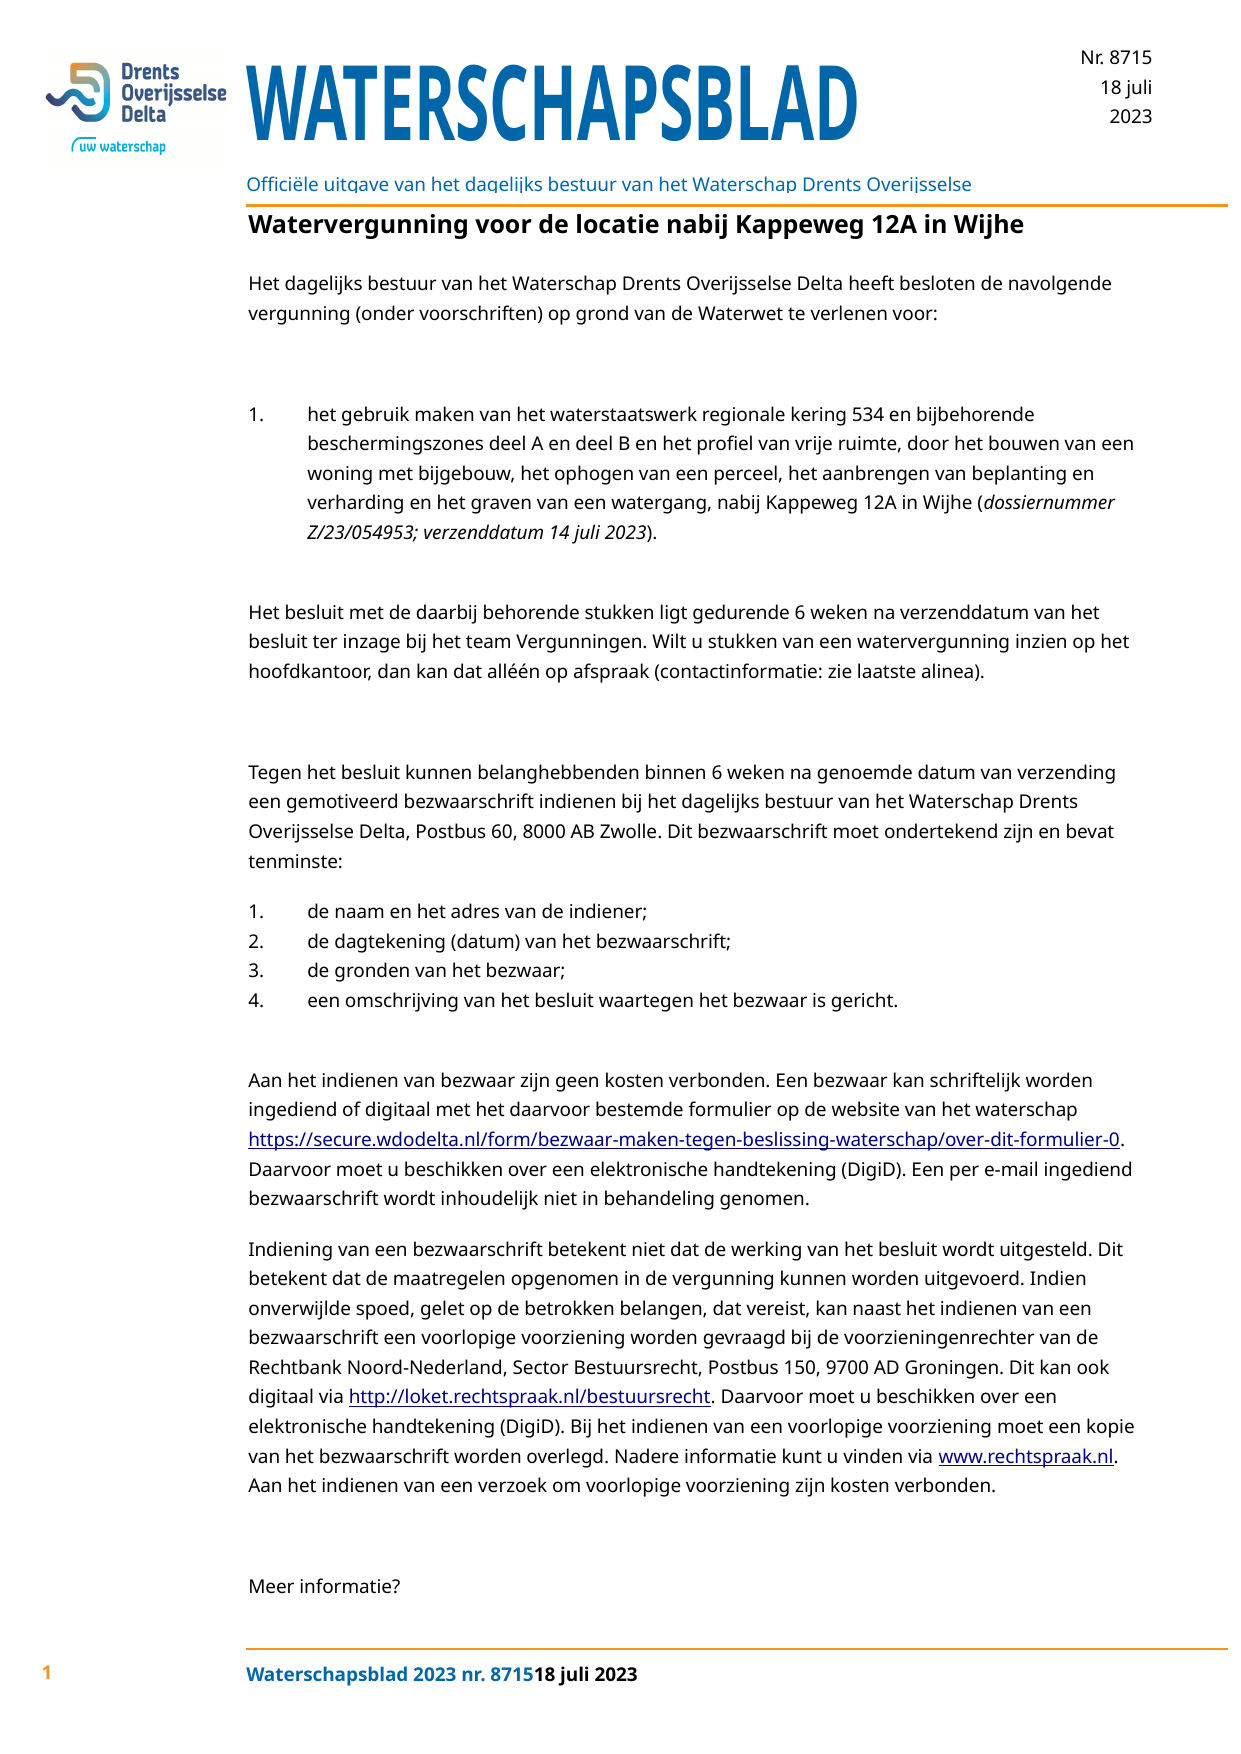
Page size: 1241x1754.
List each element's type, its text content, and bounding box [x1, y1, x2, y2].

list het gebruik maken van het waterstaatswerk regionale kering 534 en bijbehorende beschermingszones deel A en deel B en het profiel van vrije ruimte, door het bouwen van een woning met bijgebouw, het ophogen van een perceel, het aanbrengen van beplanting en verharding en het graven van een watergang, nabij Kappeweg 12A in Wijhe (dossiernummer Z/23/054953; verzenddatum 14 juli 2023). [248, 401, 1152, 545]
list de gronden van het bezwaar; [248, 957, 1152, 983]
list de naam en het adres van de indiener; [248, 898, 1152, 924]
list een omschrijving van het besluit waartegen het bezwaar is gericht. [248, 987, 1152, 1013]
text Tegen het besluit kunnen belanghebbenden binnen 6 weken na genoemde datum van verzending een gemotiveerd bezwaarschrift indienen bij het dagelijks bestuur van het Waterschap Drents Overijsselse Delta, Postbus 60, 8000 AB Zwolle. Dit bezwaarschrift moet ondertekend zijn en bevat tenminste: [248, 759, 1152, 873]
text Het besluit met de daarbij behorende stukken ligt gedurende 6 weken na verzenddatum van het besluit ter inzage bij het team Vergunningen. Wilt u stukken van een watervergunning inzien op het hoofdkantoor, dan kan dat alléén op afspraak (contactinformatie: zie laatste alinea). [248, 599, 1152, 684]
text Watervergunning voor de locatie nabij Kappeweg 12A in Wijhe [248, 207, 1152, 241]
list de dagtekening (datum) van het bezwaarschrift; [248, 928, 1152, 953]
text Indiening van een bezwaarschrift betekent niet dat de werking van het besluit wordt uitgesteld. Dit betekent dat de maatregelen opgenomen in de vergunning kunnen worden uitgevoerd. Indien onverwijlde spoed, gelet op de betrokken belangen, dat vereist, kan naast het indienen van een bezwaarschrift een voorlopige voorziening worden gevraagd bij de voorzieningenrechter van de Rechtbank Noord-Nederland, Sector Bestuursrecht, Postbus 150, 9700 AD Groningen. Dit kan ook digitaal via http://loket.rechtspraak.nl/bestuursrecht. Daarvoor moet u beschikken over een elektronische handtekening (DigiD). Bij het indienen van een voorlopige voorziening moet een kopie van het bezwaarschrift worden overlegd. Nadere informatie kunt u vinden via www.rechtspraak.nl. Aan het indienen van een verzoek om voorlopige voorziening zijn kosten verbonden. [248, 1236, 1152, 1498]
text Meer informatie? [248, 1573, 1152, 1599]
picture [41, 47, 231, 172]
text Het dagelijks bestuur van het Waterschap Drents Overijsselse Delta heeft besloten de navolgende vergunning (onder voorschriften) op grond van de Waterwet te verlenen voor: [248, 270, 1152, 326]
text Aan het indienen van bezwaar zijn geen kosten verbonden. Een bezwaar kan schriftelijk worden ingediend of digitaal met het daarvoor bestemde formulier op de website van het waterschap https://secure.wdodelta.nl/form/bezwaar-maken-tegen-beslissing-waterschap/over-dit-formulier-0. Daarvoor moet u beschikken over een elektronische handtekening (DigiD). Een per e-mail ingediend bezwaarschrift wordt inhoudelijk niet in behandeling genomen. [248, 1067, 1152, 1211]
